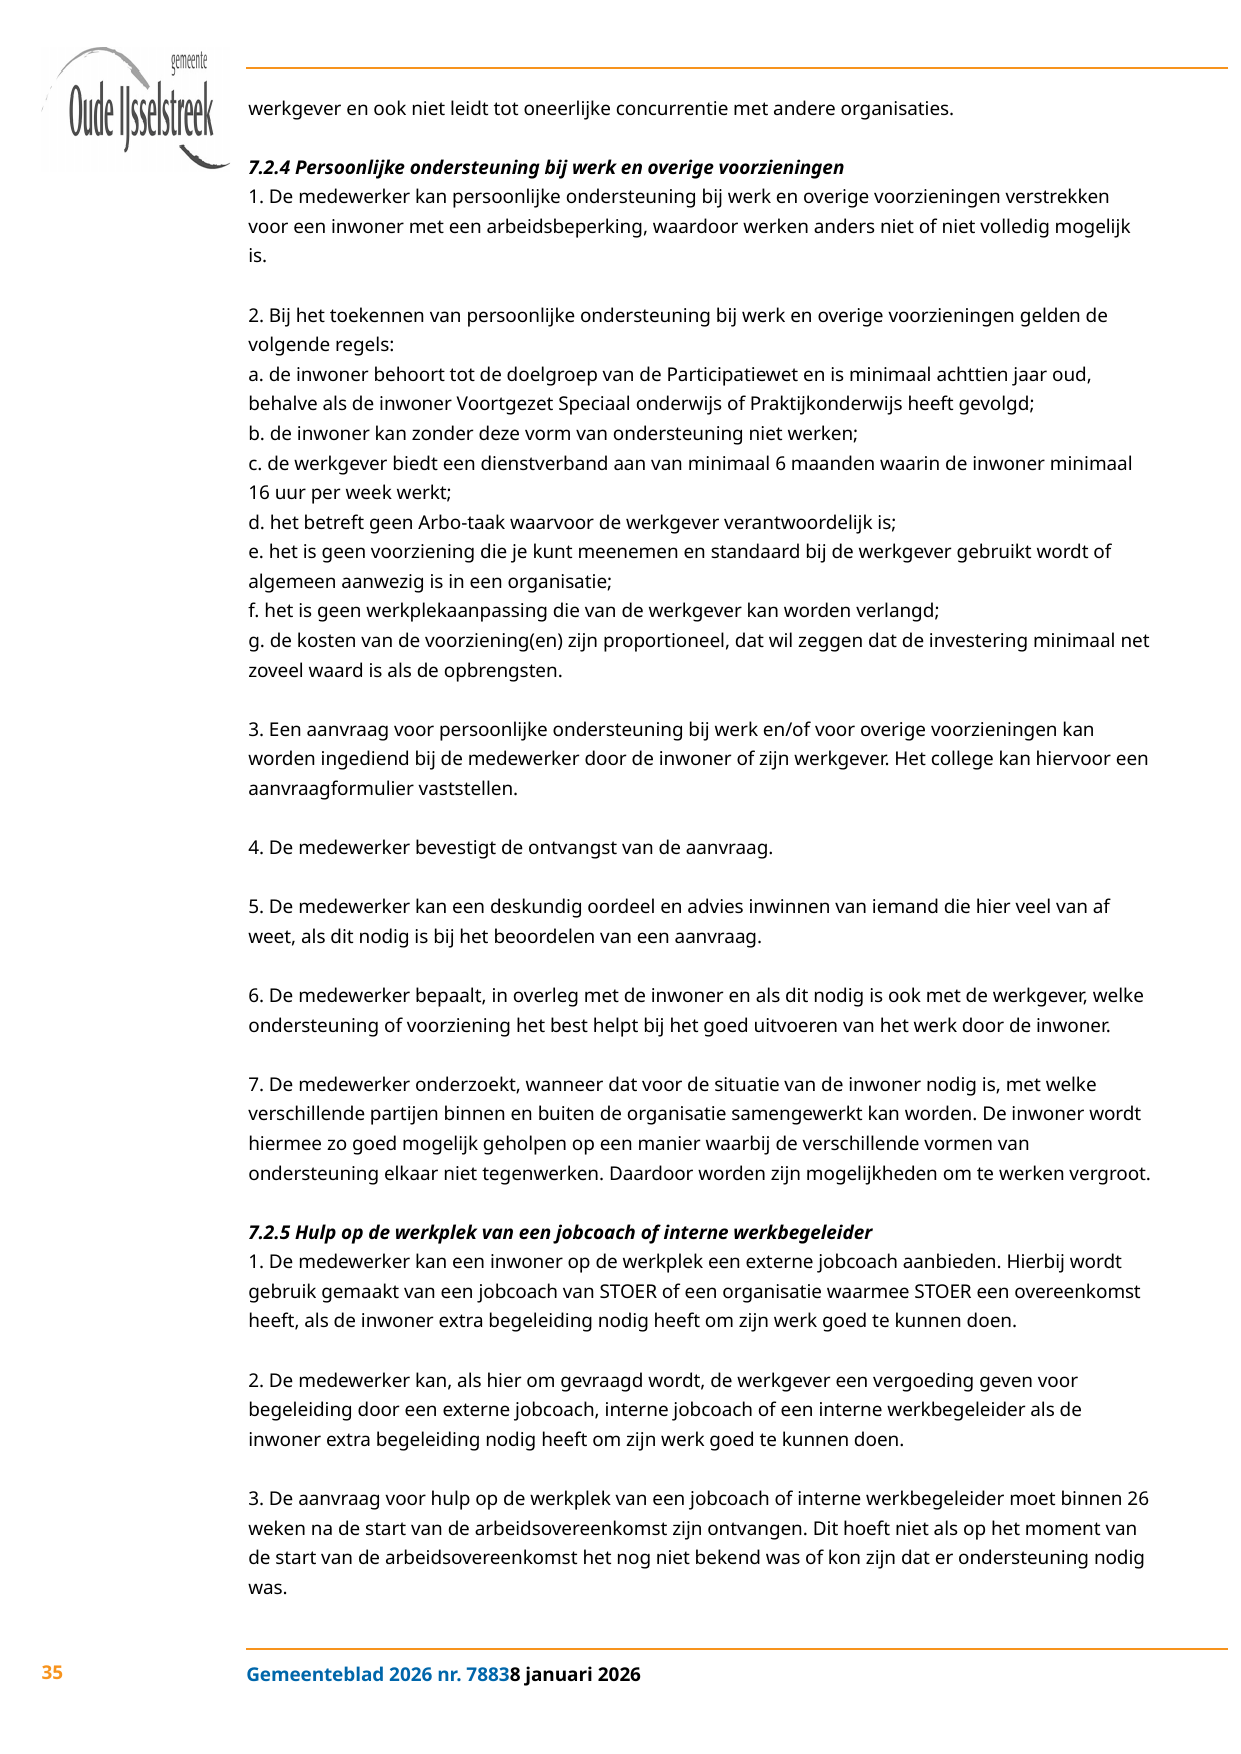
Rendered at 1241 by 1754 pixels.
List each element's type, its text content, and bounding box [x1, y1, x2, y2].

picture [41, 47, 231, 172]
text 6. De medewerker bepaalt, in overleg met de inwoner en als dit nodig is ook met de werkgever, welke ondersteuning of voorziening het best helpt bij het goed uitvoeren van het werk door de inwoner. [248, 982, 1152, 1038]
text d. het betreft geen Arbo-taak waarvoor de werkgever verantwoordelijk is; [248, 509, 1152, 535]
text 7. De medewerker onderzoekt, wanneer dat voor de situatie van de inwoner nodig is, met welke verschillende partijen binnen en buiten de organisatie samengewerkt kan worden. De inwoner wordt hiermee zo goed mogelijk geholpen op een manier waarbij de verschillende vormen van ondersteuning elkaar niet tegenwerken. Daardoor worden zijn mogelijkheden om te werken vergroot. [248, 1071, 1152, 1186]
text 4. De medewerker bevestigt de ontvangst van de aanvraag. [248, 834, 1152, 860]
text 3. Een aanvraag voor persoonlijke ondersteuning bij werk en/of voor overige voorzieningen kan worden ingediend bij de medewerker door de inwoner of zijn werkgever. Het college kan hiervoor een aanvraagformulier vaststellen. [248, 716, 1152, 801]
text b. de inwoner kan zonder deze vorm van ondersteuning niet werken; [248, 420, 1152, 446]
text 1. De medewerker kan een inwoner op de werkplek een externe jobcoach aanbieden. Hierbij wordt gebruik gemaakt van een jobcoach van STOER of een organisatie waarmee STOER een overeenkomst heeft, als de inwoner extra begeleiding nodig heeft om zijn werk goed te kunnen doen. [248, 1248, 1152, 1333]
text 2. De medewerker kan, als hier om gevraagd wordt, de werkgever een vergoeding geven voor begeleiding door een externe jobcoach, interne jobcoach of een interne werkbegeleider als de inwoner extra begeleiding nodig heeft om zijn werk goed te kunnen doen. [248, 1367, 1152, 1452]
text 1. De medewerker kan persoonlijke ondersteuning bij werk en overige voorzieningen verstrekken voor een inwoner met een arbeidsbeperking, waardoor werken anders niet of niet volledig mogelijk is. [248, 183, 1152, 268]
text 2. Bij het toekennen van persoonlijke ondersteuning bij werk en overige voorzieningen gelden de volgende regels: [248, 302, 1152, 357]
text c. de werkgever biedt een dienstverband aan van minimaal 6 maanden waarin de inwoner minimaal 16 uur per week werkt; [248, 450, 1152, 505]
text g. de kosten van de voorziening(en) zijn proportioneel, dat wil zeggen dat de investering minimaal net zoveel waard is als de opbrengsten. [248, 627, 1152, 683]
text werkgever en ook niet leidt tot oneerlijke concurrentie met andere organisaties. [248, 95, 1152, 121]
text 3. De aanvraag voor hulp op de werkplek van een jobcoach of interne werkbegeleider moet binnen 26 weken na de start van de arbeidsovereenkomst zijn ontvangen. Dit hoeft niet als op het moment van de start van de arbeidsovereenkomst het nog niet bekend was of kon zijn dat er ondersteuning nodig was. [248, 1485, 1152, 1600]
text e. het is geen voorziening die je kunt meenemen en standaard bij de werkgever gebruikt wordt of algemeen aanwezig is in een organisatie; [248, 538, 1152, 594]
text 7.2.4 Persoonlijke ondersteuning bij werk en overige voorzieningen [248, 154, 1152, 180]
text 7.2.5 Hulp op de werkplek van een jobcoach of interne werkbegeleider [248, 1219, 1152, 1245]
text a. de inwoner behoort tot de doelgroep van de Participatiewet en is minimaal achttien jaar oud, behalve als de inwoner Voortgezet Speciaal onderwijs of Praktijkonderwijs heeft gevolgd; [248, 361, 1152, 416]
text f. het is geen werkplekaanpassing die van de werkgever kan worden verlangd; [248, 598, 1152, 623]
text 5. De medewerker kan een deskundig oordeel en advies inwinnen van iemand die hier veel van af weet, als dit nodig is bij het beoordelen van een aanvraag. [248, 893, 1152, 949]
